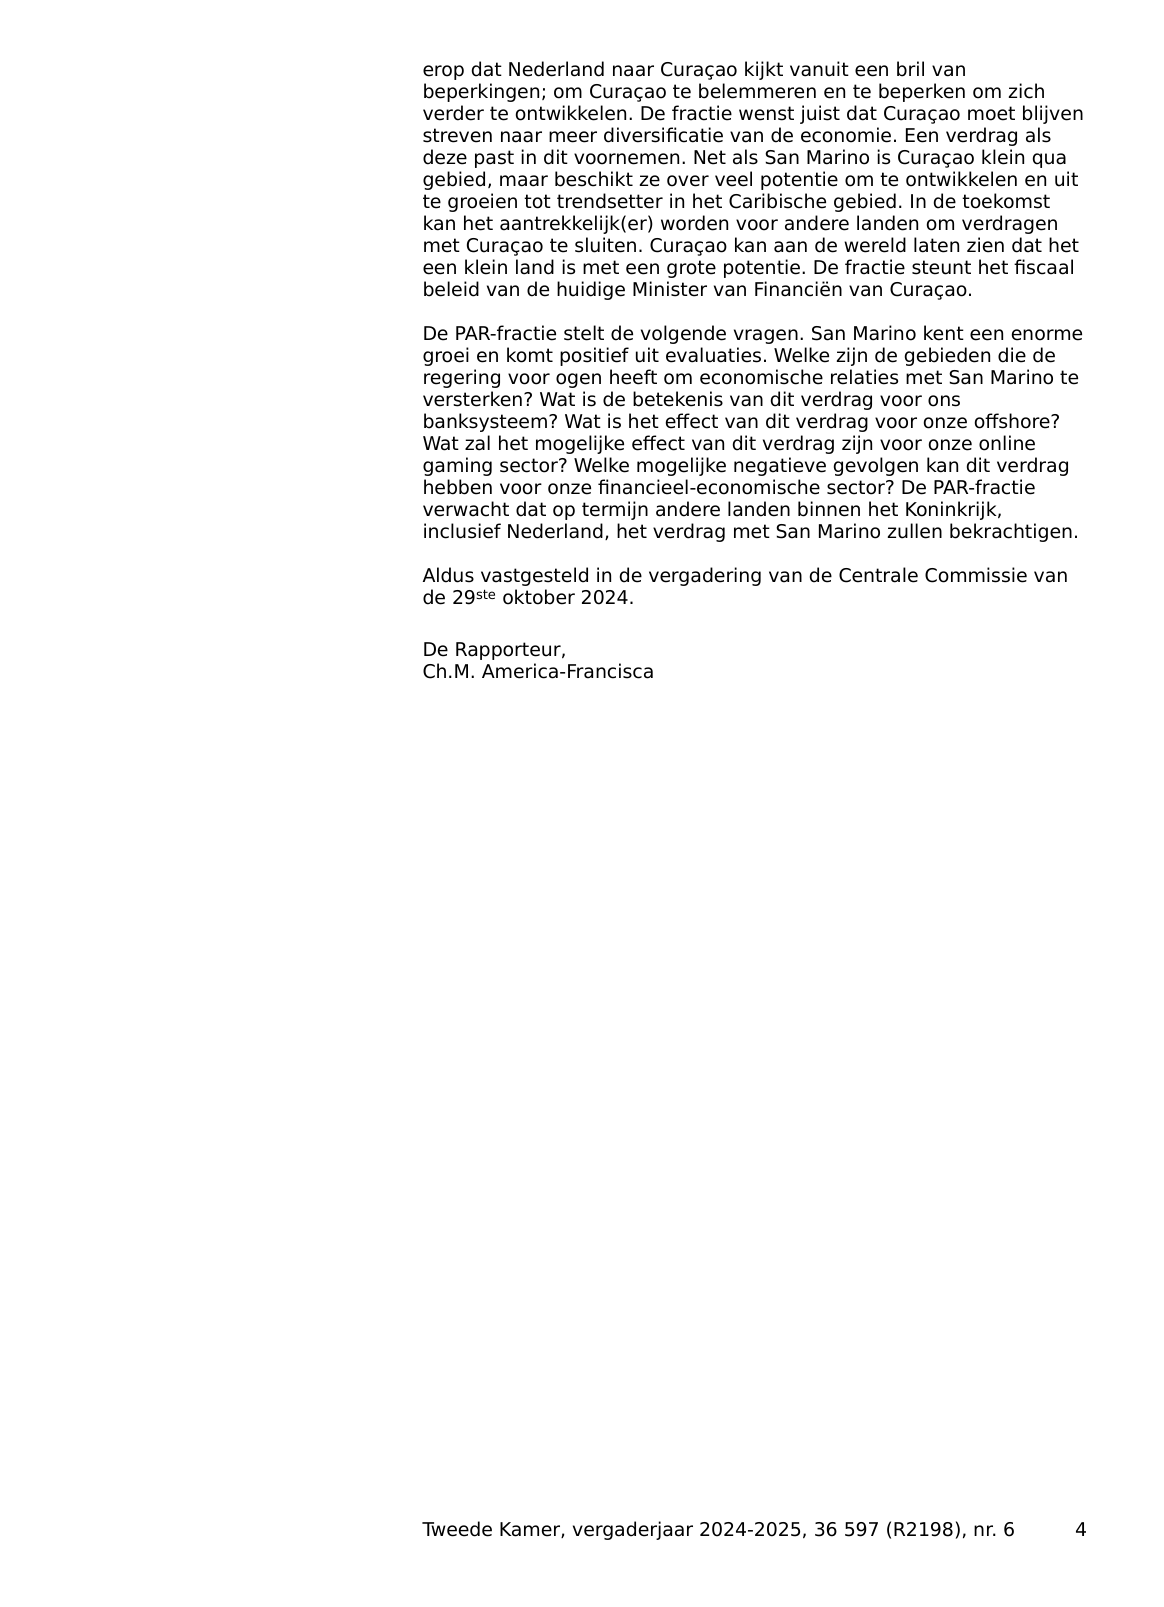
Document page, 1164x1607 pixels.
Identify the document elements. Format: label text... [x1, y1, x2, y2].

text De PAR-fractie stelt de volgende vragen. San Marino kent een enorme groei en komt positief uit evaluaties. Welke zijn de gebieden die de regering voor ogen heeft om economische relaties met San Marino te versterken? Wat is de betekenis van dit verdrag voor ons banksysteem? Wat is het effect van dit verdrag voor onze offshore? Wat zal het mogelijke effect van dit verdrag zijn voor onze online gaming sector? Welke mogelijke negatieve gevolgen kan dit verdrag hebben voor onze financieel-economische sector? De PAR-fractie verwacht dat op termijn andere landen binnen het Koninkrijk, inclusief Nederland, het verdrag met San Marino zullen bekrachtigen. [422, 323, 1087, 543]
text erop dat Nederland naar Curaçao kijkt vanuit een bril van beperkingen; om Curaçao te belemmeren en te beperken om zich verder te ontwikkelen. De fractie wenst juist dat Curaçao moet blijven streven naar meer diversificatie van de economie. Een verdrag als deze past in dit voornemen. Net als San Marino is Curaçao klein qua gebied, maar beschikt ze over veel potentie om te ontwikkelen en uit te groeien tot trendsetter in het Caribische gebied. In de toekomst kan het aantrekkelijk(er) worden voor andere landen om verdragen met Curaçao te sluiten. Curaçao kan aan de wereld laten zien dat het een klein land is met een grote potentie. De fractie steunt het fiscaal beleid van de huidige Minister van Financiën van Curaçao. [422, 59, 1087, 301]
text Aldus vastgesteld in de vergadering van de Centrale Commissie van de 29ste oktober 2024. [422, 565, 1087, 609]
text De Rapporteur, Ch.M. America-Francisca [422, 639, 1087, 683]
